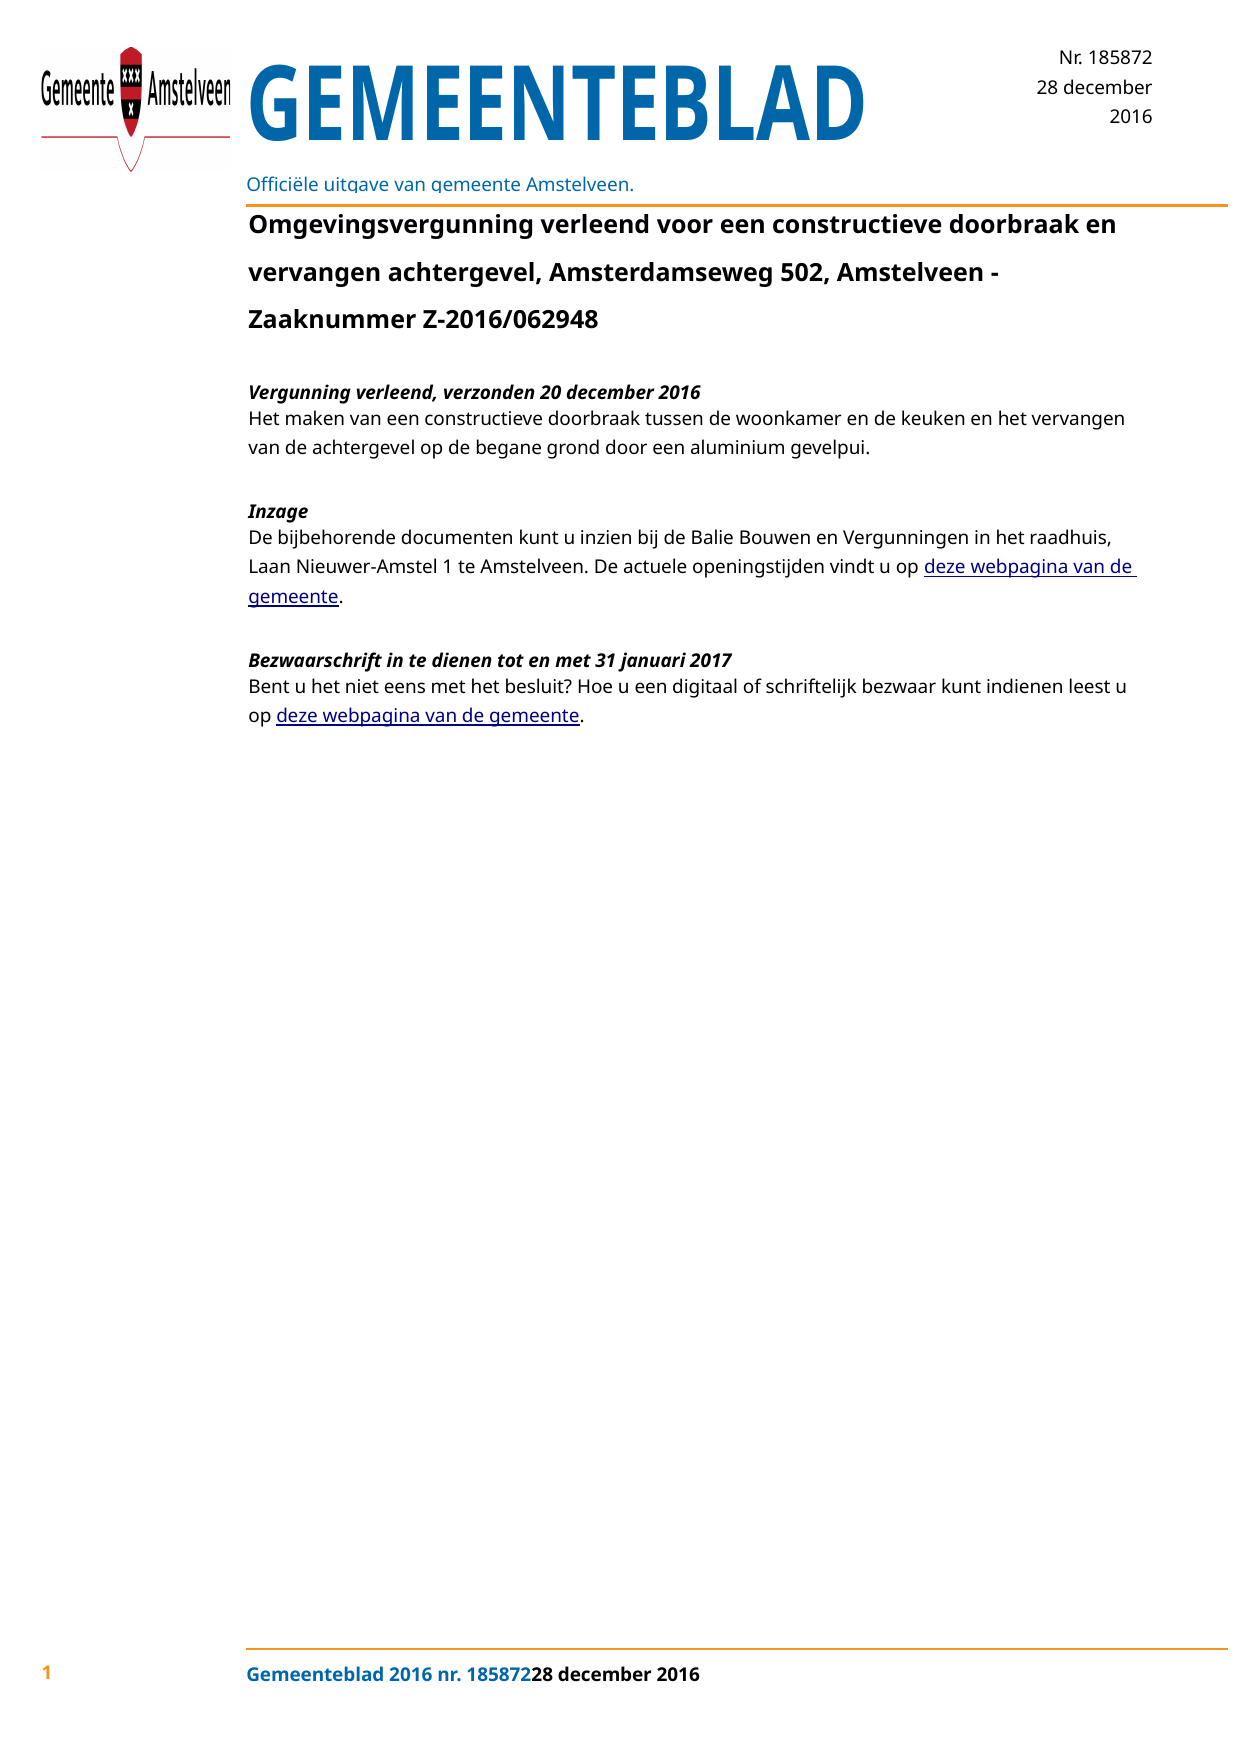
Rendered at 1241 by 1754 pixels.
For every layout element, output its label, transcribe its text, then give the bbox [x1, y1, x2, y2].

picture [41, 47, 231, 172]
text Vergunning verleend, verzonden 20 december 2016 [248, 379, 1152, 405]
text Inzage [248, 498, 1152, 524]
text De bijbehorende documenten kunt u inzien bij de Balie Bouwen en Vergunningen in het raadhuis, Laan Nieuwer-Amstel 1 te Amstelveen. De actuele openingstijden vindt u op deze webpagina van de gemeente. [248, 524, 1152, 609]
text Bezwaarschrift in te dienen tot en met 31 januari 2017 [248, 647, 1152, 673]
text Het maken van een constructieve doorbraak tussen de woonkamer en de keuken en het vervangen van de achtergevel op de begane grond door een aluminium gevelpui. [248, 405, 1152, 460]
text Omgevingsvergunning verleend voor een constructieve doorbraak en vervangen achtergevel, Amsterdamseweg 502, Amstelveen - Zaaknummer Z-2016/062948 [248, 207, 1152, 336]
text Bent u het niet eens met het besluit? Hoe u een digitaal of schriftelijk bezwaar kunt indienen leest u op deze webpagina van de gemeente. [248, 673, 1152, 728]
